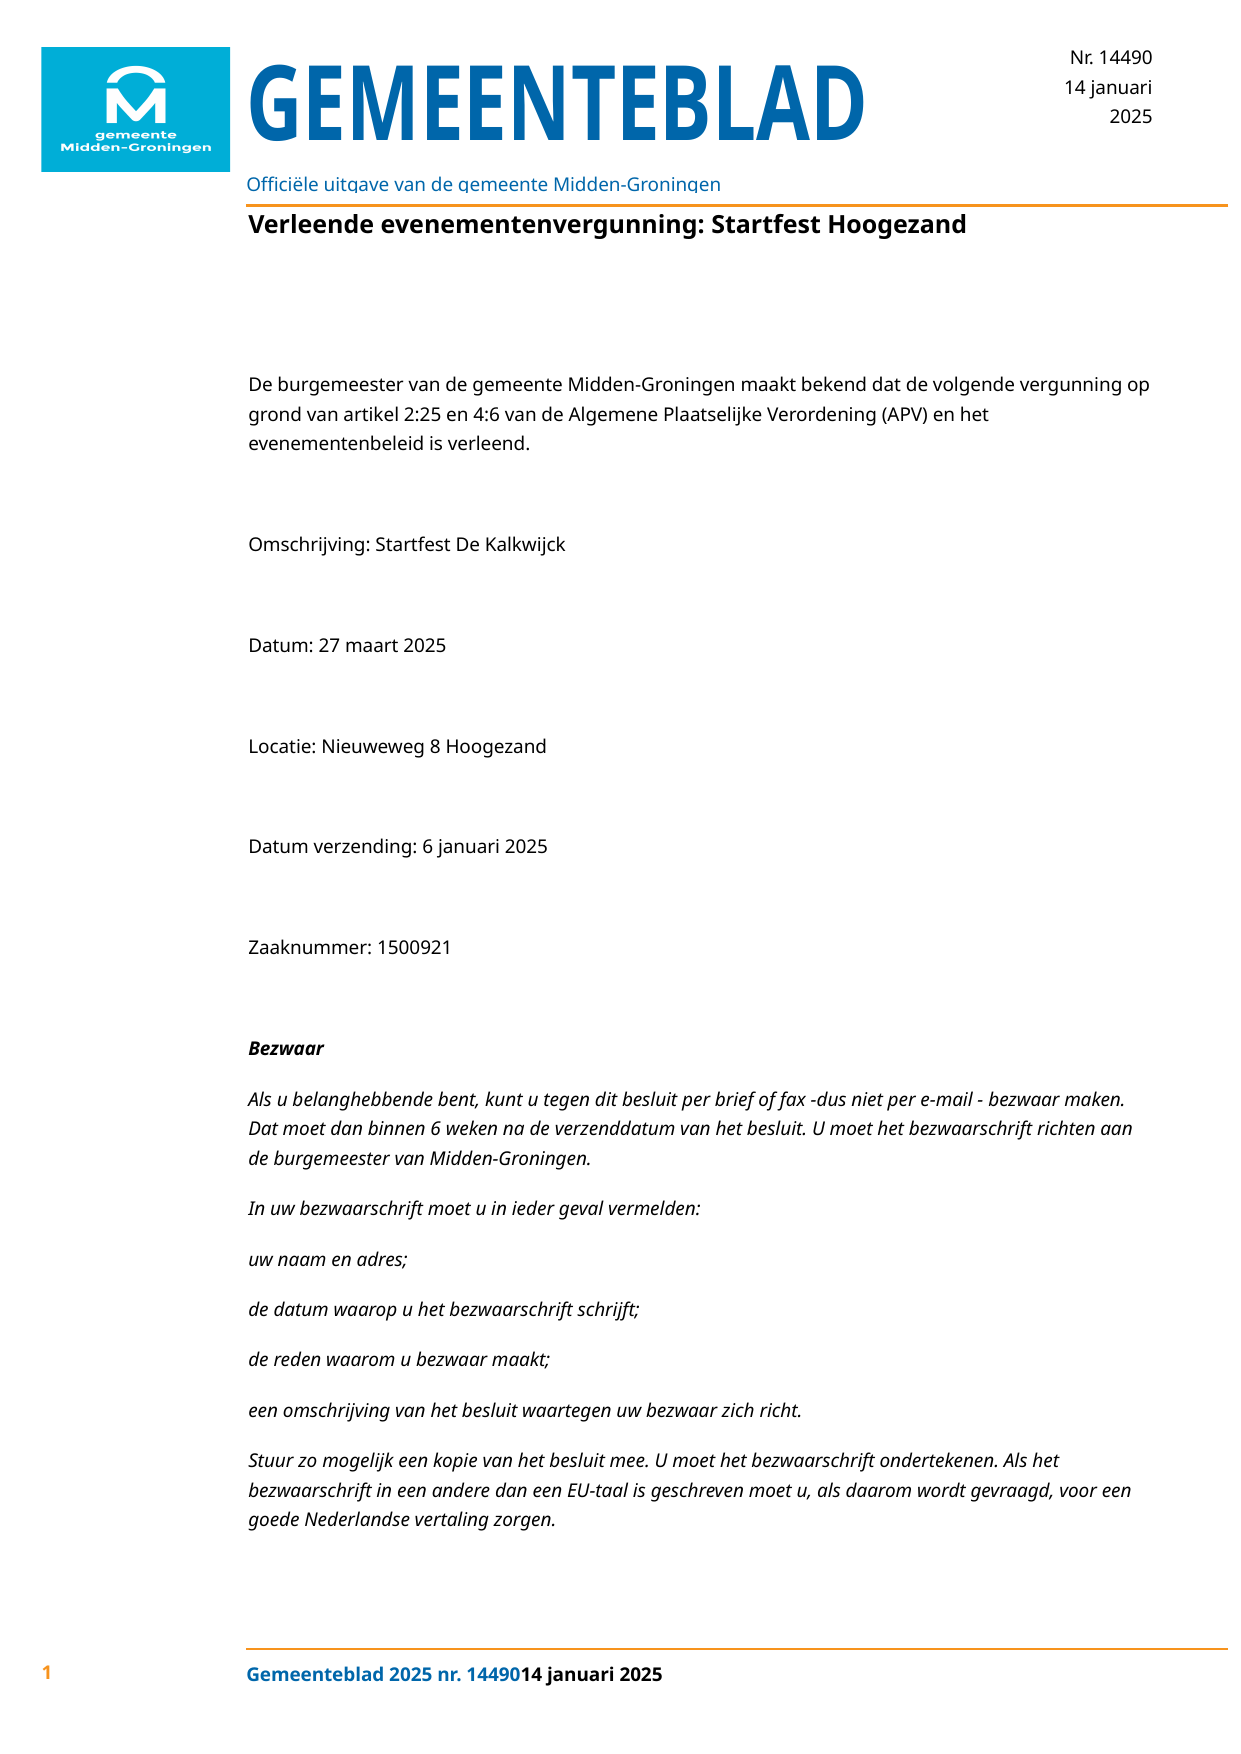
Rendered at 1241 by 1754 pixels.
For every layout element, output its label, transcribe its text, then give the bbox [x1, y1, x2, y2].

text De burgemeester van de gemeente Midden-Groningen maakt bekend dat de volgende vergunning op grond van artikel 2:25 en 4:6 van de Algemene Plaatselijke Verordening (APV) en het evenementenbeleid is verleend. [248, 371, 1152, 456]
text uw naam en adres; [248, 1246, 1152, 1271]
text Stuur zo mogelijk een kopie van het besluit mee. U moet het bezwaarschrift ondertekenen. Als het bezwaarschrift in een andere dan een EU-taal is geschreven moet u, als daarom wordt gevraagd, voor een goede Nederlandse vertaling zorgen. [248, 1447, 1152, 1532]
text Als u belanghebbende bent, kunt u tegen dit besluit per brief of fax -dus niet per e-mail - bezwaar maken. Dat moet dan binnen 6 weken na de verzenddatum van het besluit. U moet het bezwaarschrift richten aan de burgemeester van Midden-Groningen. [248, 1086, 1152, 1171]
text Datum: 27 maart 2025 [248, 632, 1152, 658]
text de reden waarom u bezwaar maakt; [248, 1347, 1152, 1372]
text Zaaknummer: 1500921 [248, 934, 1152, 960]
text Datum verzending: 6 januari 2025 [248, 834, 1152, 859]
picture [108, 66, 164, 82]
text de datum waarop u het bezwaarschrift schrijft; [248, 1296, 1152, 1322]
picture [184, 146, 190, 153]
text Verleende evenementenvergunning: Startfest Hoogezand [248, 207, 1152, 241]
text Bezwaar [248, 1035, 1152, 1061]
text een omschrijving van het besluit waartegen uw bezwaar zich richt. [248, 1397, 1152, 1423]
text Omschrijving: Startfest De Kalkwijck [248, 531, 1152, 557]
picture [107, 89, 165, 122]
text In uw bezwaarschrift moet u in ieder geval vermelden: [248, 1195, 1152, 1221]
text Locatie: Nieuweweg 8 Hoogezand [248, 733, 1152, 758]
